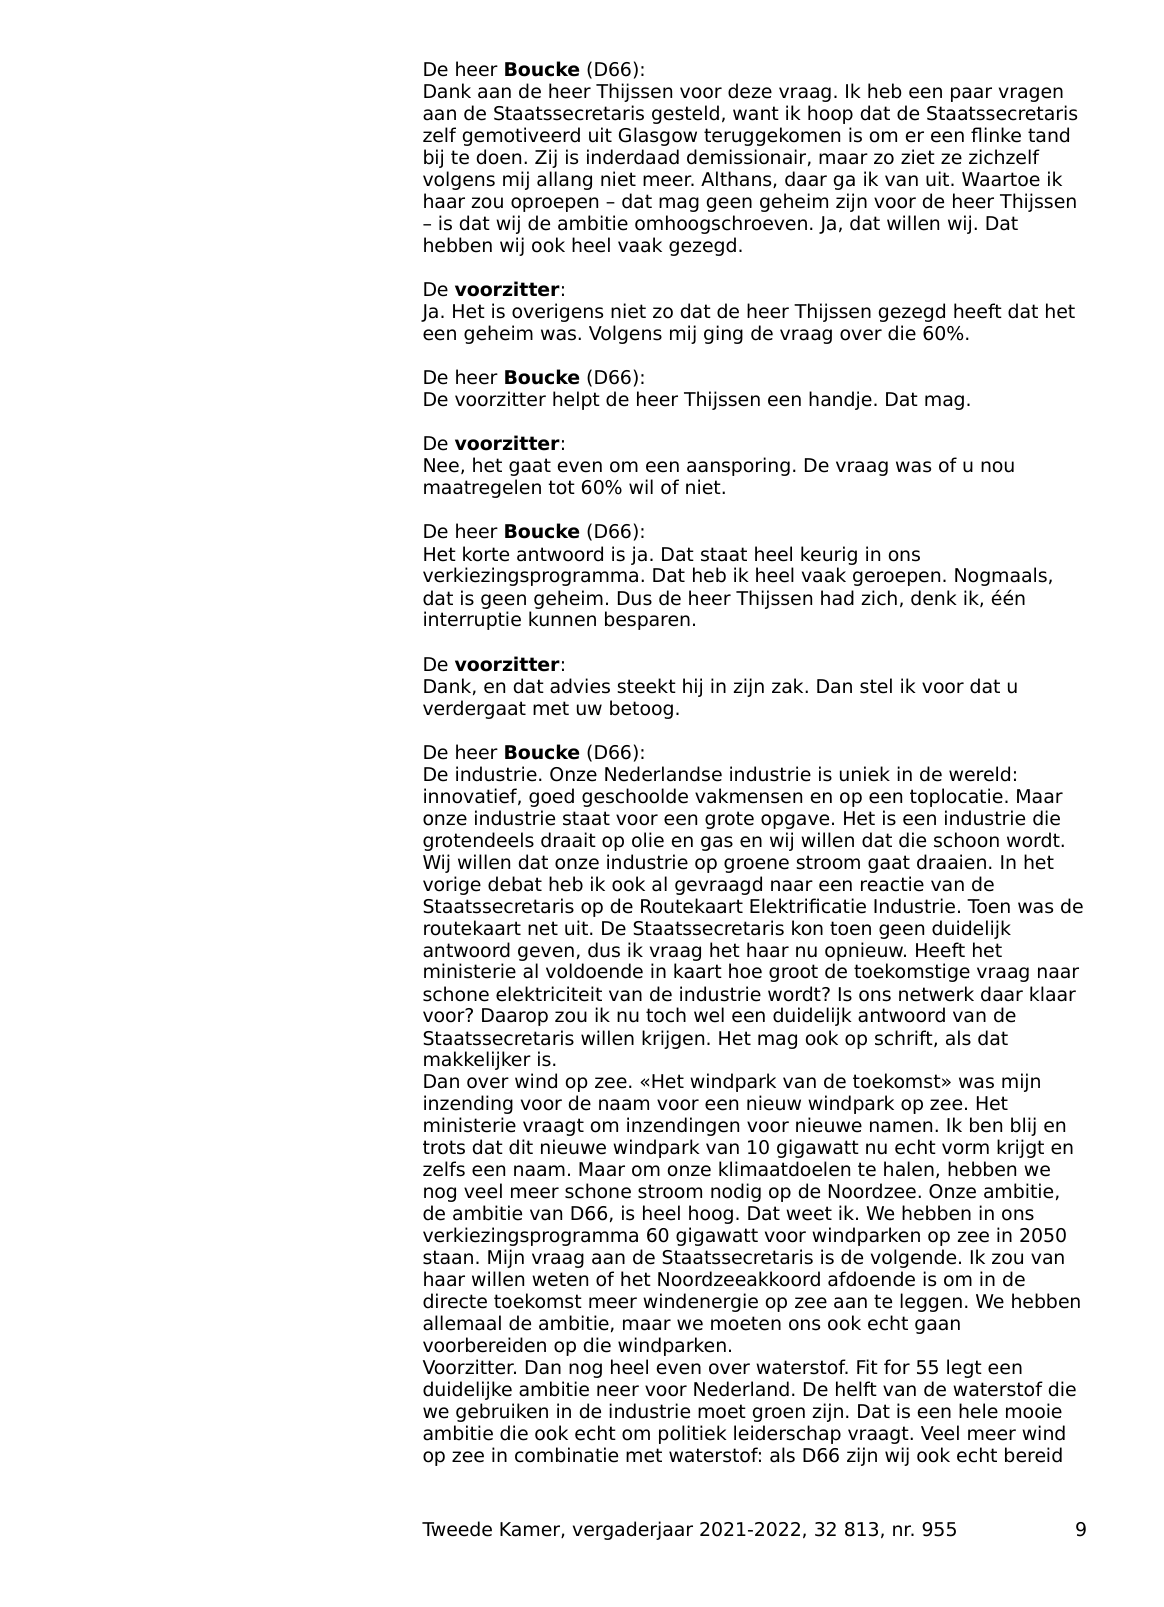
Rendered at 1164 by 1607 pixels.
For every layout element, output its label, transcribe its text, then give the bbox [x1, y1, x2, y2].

text Het korte antwoord is ja. Dat staat heel keurig in ons verkiezingsprogramma. Dat heb ik heel vaak geroepen. Nogmaals, dat is geen geheim. Dus de heer Thijssen had zich, denk ik, één interruptie kunnen besparen. [422, 543, 1087, 631]
text De heer Boucke (D66): [422, 367, 1087, 389]
text Voorzitter. Dan nog heel even over waterstof. Fit for 55 legt een duidelijke ambitie neer voor Nederland. De helft van de waterstof die we gebruiken in de industrie moet groen zijn. Dat is een hele mooie ambitie die ook echt om politiek leiderschap vraagt. Veel meer wind op zee in combinatie met waterstof: als D66 zijn wij ook echt bereid [422, 1357, 1087, 1467]
text De voorzitter: [422, 279, 1087, 301]
text Dank, en dat advies steekt hij in zijn zak. Dan stel ik voor dat u verdergaat met uw betoog. [422, 676, 1087, 719]
text De voorzitter: [422, 433, 1087, 455]
text Nee, het gaat even om een aansporing. De vraag was of u nou maatregelen tot 60% wil of niet. [422, 455, 1087, 499]
text De voorzitter: [422, 653, 1087, 676]
text Ja. Het is overigens niet zo dat de heer Thijssen gezegd heeft dat het een geheim was. Volgens mij ging de vraag over die 60%. [422, 301, 1087, 345]
text De heer Boucke (D66): [422, 742, 1087, 764]
text De industrie. Onze Nederlandse industrie is uniek in de wereld: innovatief, goed geschoolde vakmensen en op een toplocatie. Maar onze industrie staat voor een grote opgave. Het is een industrie die grotendeels draait op olie en gas en wij willen dat die schoon wordt. Wij willen dat onze industrie op groene stroom gaat draaien. In het vorige debat heb ik ook al gevraagd naar een reactie van de Staatssecretaris op de Routekaart Elektrificatie Industrie. Toen was de routekaart net uit. De Staatssecretaris kon toen geen duidelijk antwoord geven, dus ik vraag het haar nu opnieuw. Heeft het ministerie al voldoende in kaart hoe groot de toekomstige vraag naar schone elektriciteit van de industrie wordt? Is ons netwerk daar klaar voor? Daarop zou ik nu toch wel een duidelijk antwoord van de Staatssecretaris willen krijgen. Het mag ook op schrift, als dat makkelijker is. [422, 764, 1087, 1071]
text De voorzitter helpt de heer Thijssen een handje. Dat mag. [422, 389, 1087, 411]
text De heer Boucke (D66): [422, 59, 1087, 81]
text Dank aan de heer Thijssen voor deze vraag. Ik heb een paar vragen aan de Staatssecretaris gesteld, want ik hoop dat de Staatssecretaris zelf gemotiveerd uit Glasgow teruggekomen is om er een flinke tand bij te doen. Zij is inderdaad demissionair, maar zo ziet ze zichzelf volgens mij allang niet meer. Althans, daar ga ik van uit. Waartoe ik haar zou oproepen – dat mag geen geheim zijn voor de heer Thijssen – is dat wij de ambitie omhoogschroeven. Ja, dat willen wij. Dat hebben wij ook heel vaak gezegd. [422, 81, 1087, 257]
text Dan over wind op zee. «Het windpark van de toekomst» was mijn inzending voor de naam voor een nieuw windpark op zee. Het ministerie vraagt om inzendingen voor nieuwe namen. Ik ben blij en trots dat dit nieuwe windpark van 10 gigawatt nu echt vorm krijgt en zelfs een naam. Maar om onze klimaatdoelen te halen, hebben we nog veel meer schone stroom nodig op de Noordzee. Onze ambitie, de ambitie van D66, is heel hoog. Dat weet ik. We hebben in ons verkiezingsprogramma 60 gigawatt voor windparken op zee in 2050 staan. Mijn vraag aan de Staatssecretaris is de volgende. Ik zou van haar willen weten of het Noordzeeakkoord afdoende is om in de directe toekomst meer windenergie op zee aan te leggen. We hebben allemaal de ambitie, maar we moeten ons ook echt gaan voorbereiden op die windparken. [422, 1071, 1087, 1357]
text De heer Boucke (D66): [422, 521, 1087, 543]
